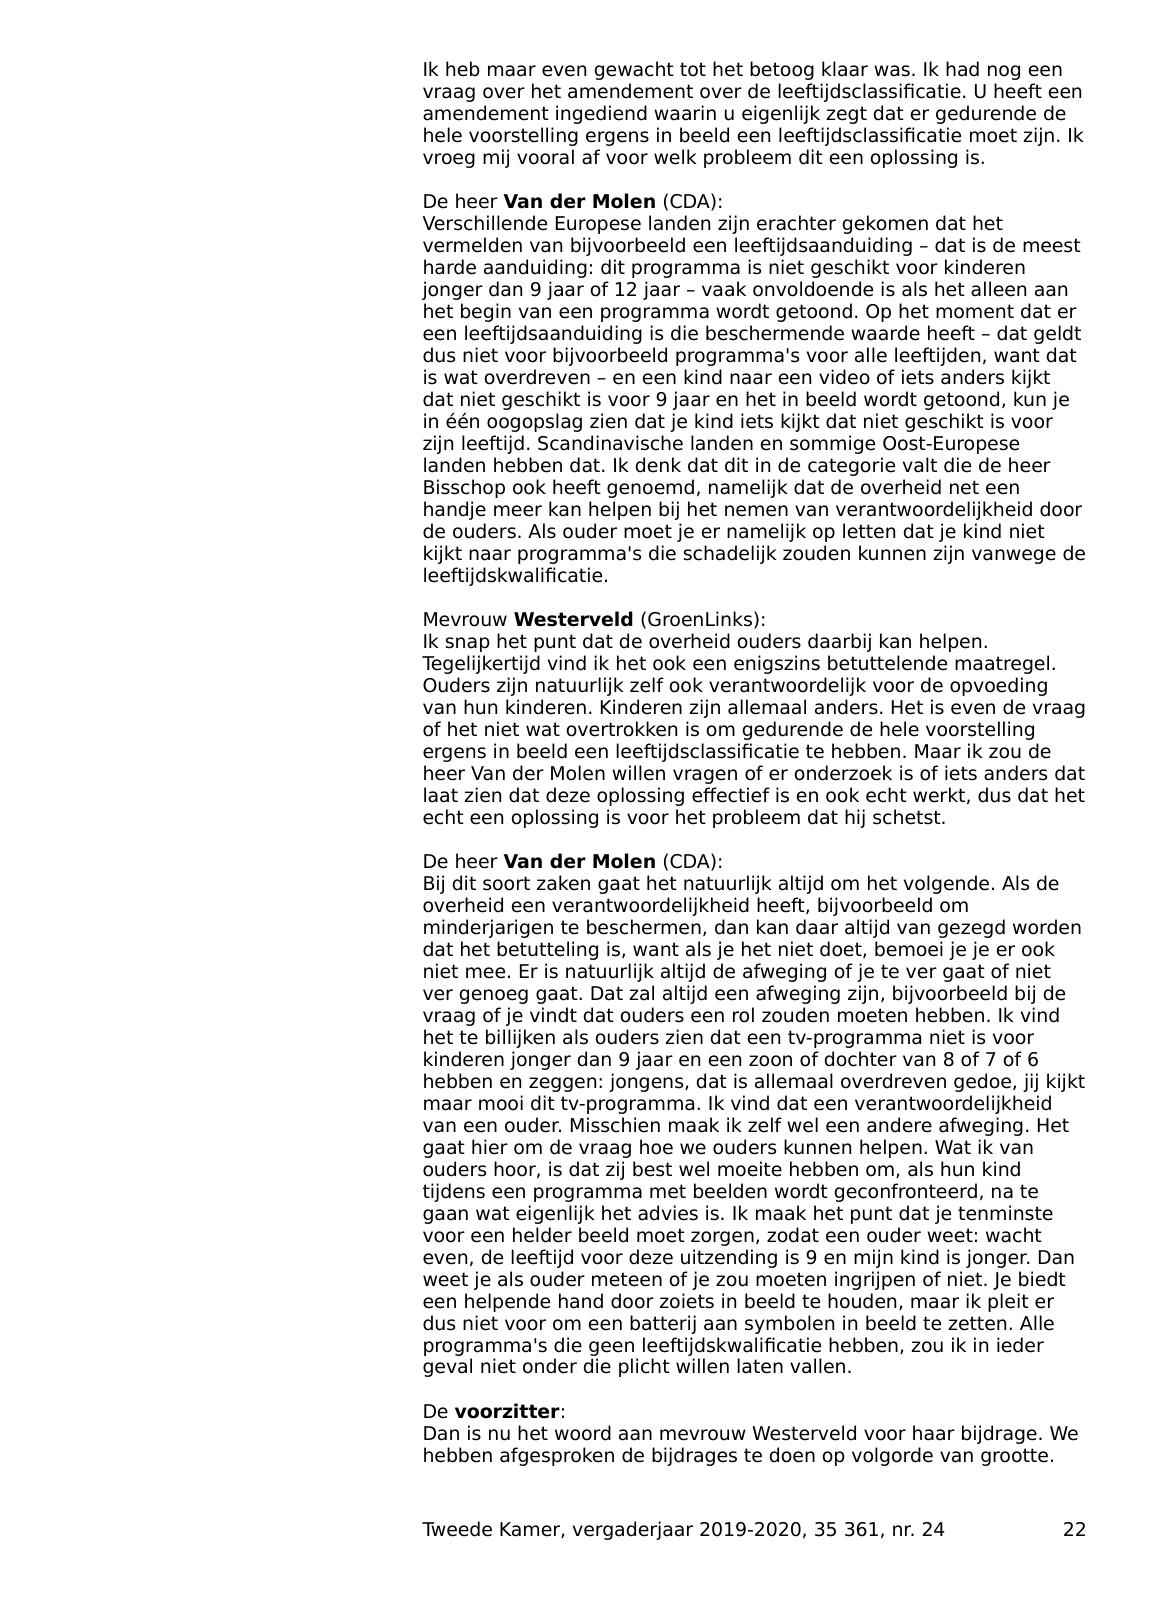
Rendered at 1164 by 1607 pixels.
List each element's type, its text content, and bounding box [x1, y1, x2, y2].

text Bij dit soort zaken gaat het natuurlijk altijd om het volgende. Als de overheid een verantwoordelijkheid heeft, bijvoorbeeld om minderjarigen te beschermen, dan kan daar altijd van gezegd worden dat het betutteling is, want als je het niet doet, bemoei je je er ook niet mee. Er is natuurlijk altijd de afweging of je te ver gaat of niet ver genoeg gaat. Dat zal altijd een afweging zijn, bijvoorbeeld bij de vraag of je vindt dat ouders een rol zouden moeten hebben. Ik vind het te billijken als ouders zien dat een tv-programma niet is voor kinderen jonger dan 9 jaar en een zoon of dochter van 8 of 7 of 6 hebben en zeggen: jongens, dat is allemaal overdreven gedoe, jij kijkt maar mooi dit tv-programma. Ik vind dat een verantwoordelijkheid van een ouder. Misschien maak ik zelf wel een andere afweging. Het gaat hier om de vraag hoe we ouders kunnen helpen. Wat ik van ouders hoor, is dat zij best wel moeite hebben om, als hun kind tijdens een programma met beelden wordt geconfronteerd, na te gaan wat eigenlijk het advies is. Ik maak het punt dat je tenminste voor een helder beeld moet zorgen, zodat een ouder weet: wacht even, de leeftijd voor deze uitzending is 9 en mijn kind is jonger. Dan weet je als ouder meteen of je zou moeten ingrijpen of niet. Je biedt een helpende hand door zoiets in beeld te houden, maar ik pleit er dus niet voor om een batterij aan symbolen in beeld te zetten. Alle programma's die geen leeftijdskwalificatie hebben, zou ik in ieder geval niet onder die plicht willen laten vallen. [422, 873, 1087, 1378]
text De heer Van der Molen (CDA): [422, 191, 1087, 213]
text De voorzitter: [422, 1401, 1087, 1423]
text Verschillende Europese landen zijn erachter gekomen dat het vermelden van bijvoorbeeld een leeftijdsaanduiding – dat is de meest harde aanduiding: dit programma is niet geschikt voor kinderen jonger dan 9 jaar of 12 jaar – vaak onvoldoende is als het alleen aan het begin van een programma wordt getoond. Op het moment dat er een leeftijdsaanduiding is die beschermende waarde heeft – dat geldt dus niet voor bijvoorbeeld programma's voor alle leeftijden, want dat is wat overdreven – en een kind naar een video of iets anders kijkt dat niet geschikt is voor 9 jaar en het in beeld wordt getoond, kun je in één oogopslag zien dat je kind iets kijkt dat niet geschikt is voor zijn leeftijd. Scandinavische landen en sommige Oost-Europese landen hebben dat. Ik denk dat dit in de categorie valt die de heer Bisschop ook heeft genoemd, namelijk dat de overheid net een handje meer kan helpen bij het nemen van verantwoordelijkheid door de ouders. Als ouder moet je er namelijk op letten dat je kind niet kijkt naar programma's die schadelijk zouden kunnen zijn vanwege de leeftijdskwalificatie. [422, 213, 1087, 587]
text Mevrouw Westerveld (GroenLinks): [422, 609, 1087, 631]
text Dan is nu het woord aan mevrouw Westerveld voor haar bijdrage. We hebben afgesproken de bijdrages te doen op volgorde van grootte. [422, 1423, 1087, 1467]
text Ik snap het punt dat de overheid ouders daarbij kan helpen. Tegelijkertijd vind ik het ook een enigszins betuttelende maatregel. Ouders zijn natuurlijk zelf ook verantwoordelijk voor de opvoeding van hun kinderen. Kinderen zijn allemaal anders. Het is even de vraag of het niet wat overtrokken is om gedurende de hele voorstelling ergens in beeld een leeftijdsclassificatie te hebben. Maar ik zou de heer Van der Molen willen vragen of er onderzoek is of iets anders dat laat zien dat deze oplossing effectief is en ook echt werkt, dus dat het echt een oplossing is voor het probleem dat hij schetst. [422, 631, 1087, 829]
text De heer Van der Molen (CDA): [422, 851, 1087, 873]
text Ik heb maar even gewacht tot het betoog klaar was. Ik had nog een vraag over het amendement over de leeftijdsclassificatie. U heeft een amendement ingediend waarin u eigenlijk zegt dat er gedurende de hele voorstelling ergens in beeld een leeftijdsclassificatie moet zijn. Ik vroeg mij vooral af voor welk probleem dit een oplossing is. [422, 59, 1087, 169]
